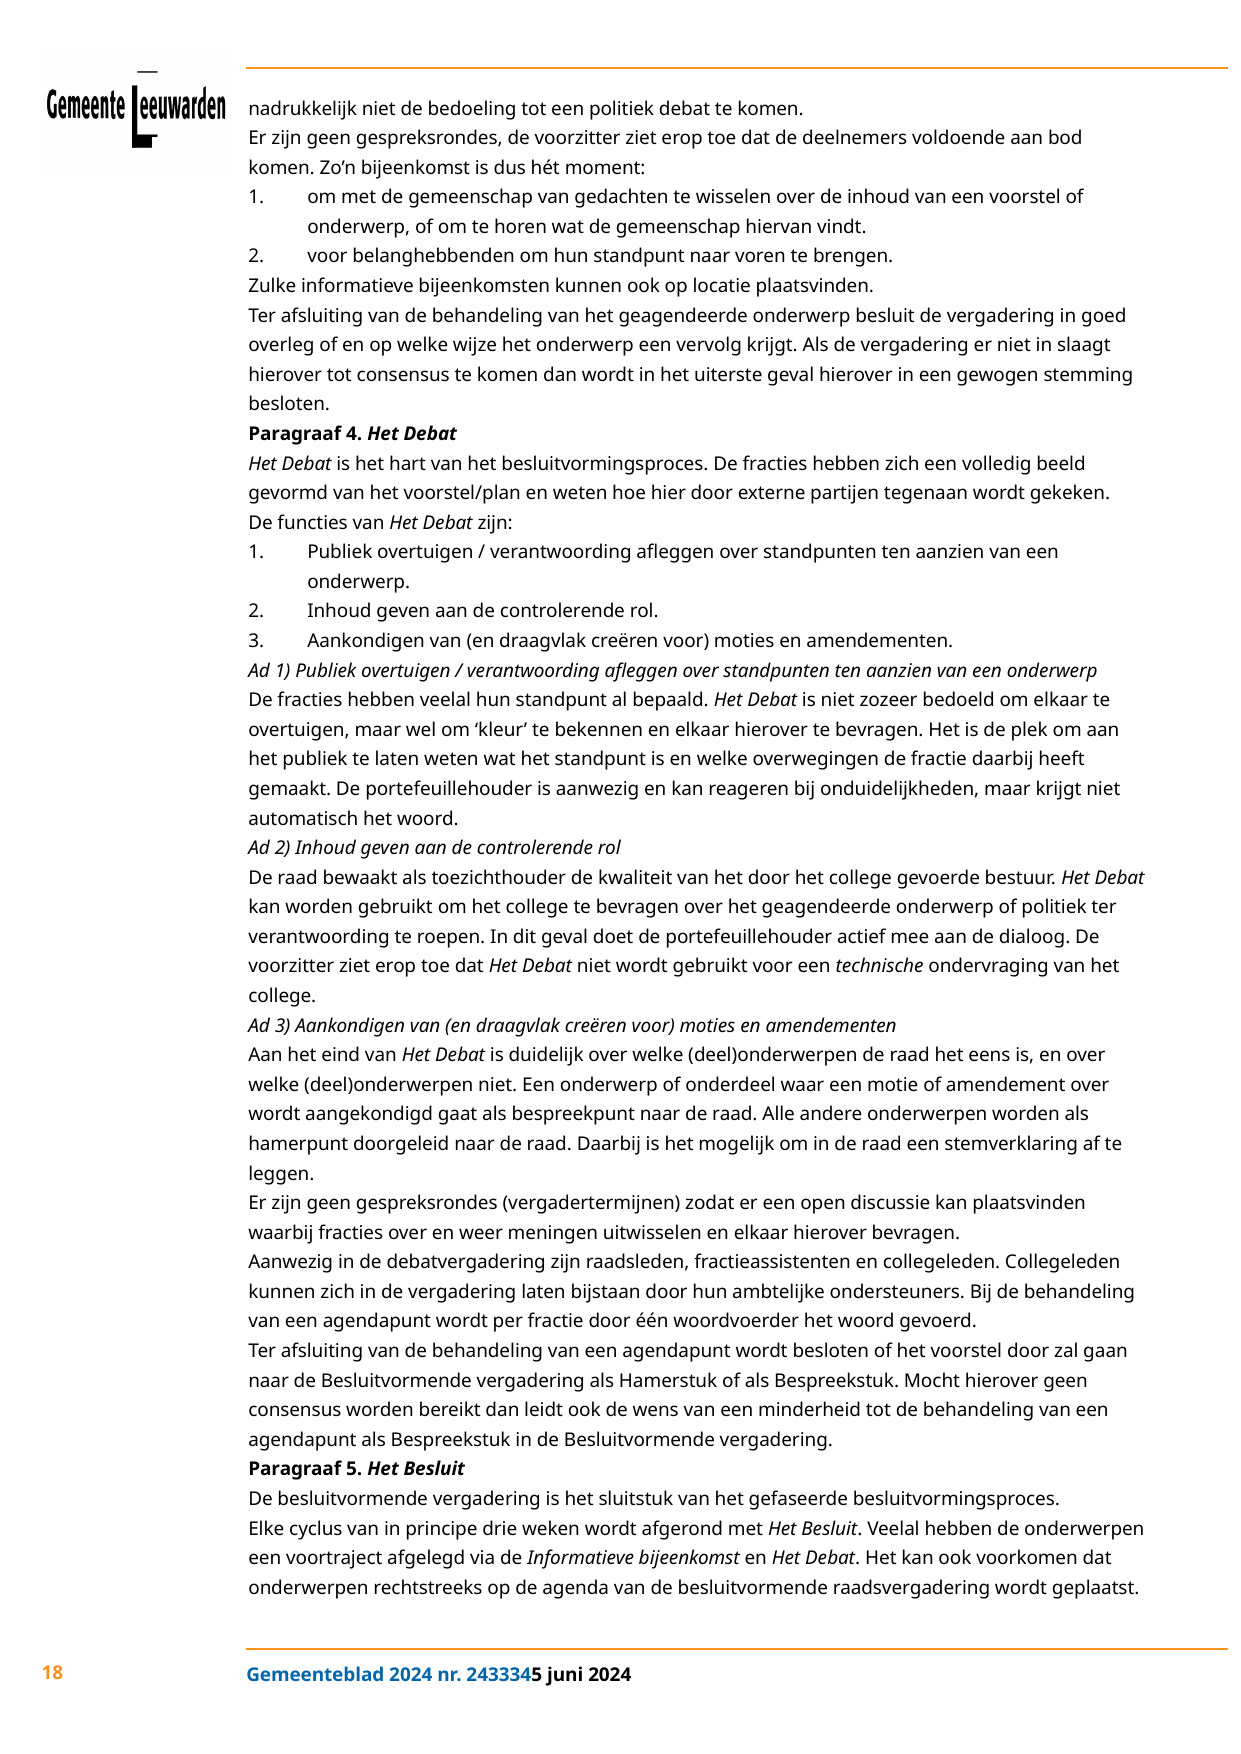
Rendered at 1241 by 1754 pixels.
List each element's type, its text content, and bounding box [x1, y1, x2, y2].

picture [41, 47, 231, 172]
text nadrukkelijk niet de bedoeling tot een politiek debat te komen. [248, 95, 1152, 121]
text De besluitvormende vergadering is het sluitstuk van het gefaseerde besluitvormingsproces. [248, 1485, 1152, 1511]
text Elke cyclus van in principe drie weken wordt afgerond met Het Besluit. Veelal hebben de onderwerpen een voortraject afgelegd via de Informatieve bijeenkomst en Het Debat. Het kan ook voorkomen dat onderwerpen rechtstreeks op de agenda van de besluitvormende raadsvergadering wordt geplaatst. [248, 1515, 1152, 1600]
text Aan het eind van Het Debat is duidelijk over welke (deel)onderwerpen de raad het eens is, en over welke (deel)onderwerpen niet. Een onderwerp of onderdeel waar een motie of amendement over wordt aangekondigd gaat als bespreekpunt naar de raad. Alle andere onderwerpen worden als hamerpunt doorgeleid naar de raad. Daarbij is het mogelijk om in de raad een stemverklaring af te leggen. [248, 1041, 1152, 1186]
text Er zijn geen gespreksrondes (vergadertermijnen) zodat er een open discussie kan plaatsvinden waarbij fracties over en weer meningen uitwisselen en elkaar hierover bevragen. [248, 1189, 1152, 1245]
text Ad 1) Publiek overtuigen / verantwoording afleggen over standpunten ten aanzien van een onderwerp [248, 657, 1152, 683]
text Paragraaf 4. Het Debat [248, 420, 1152, 446]
text Paragraaf 5. Het Besluit [248, 1456, 1152, 1481]
text Ad 2) Inhoud geven aan de controlerende rol [248, 834, 1152, 860]
text Ad 3) Aankondigen van (en draagvlak creëren voor) moties en amendementen [248, 1012, 1152, 1038]
text Het Debat is het hart van het besluitvormingsproces. De fracties hebben zich een volledig beeld gevormd van het voorstel/plan en weten hoe hier door externe partijen tegenaan wordt gekeken. [248, 450, 1152, 505]
text Ter afsluiting van de behandeling van het geagendeerde onderwerp besluit de vergadering in goed overleg of en op welke wijze het onderwerp een vervolg krijgt. Als de vergadering er niet in slaagt hierover tot consensus te komen dan wordt in het uiterste geval hierover in een gewogen stemming besloten. [248, 302, 1152, 416]
text Aanwezig in de debatvergadering zijn raadsleden, fractieassistenten en collegeleden. Collegeleden kunnen zich in de vergadering laten bijstaan door hun ambtelijke ondersteuners. Bij de behandeling van een agendapunt wordt per fractie door één woordvoerder het woord gevoerd. [248, 1248, 1152, 1333]
text Ter afsluiting van de behandeling van een agendapunt wordt besloten of het voorstel door zal gaan naar de Besluitvormende vergadering als Hamerstuk of als Bespreekstuk. Mocht hierover geen consensus worden bereikt dan leidt ook de wens van een minderheid tot de behandeling van een agendapunt als Bespreekstuk in de Besluitvormende vergadering. [248, 1337, 1152, 1452]
text De raad bewaakt als toezichthouder de kwaliteit van het door het college gevoerde bestuur. Het Debat kan worden gebruikt om het college te bevragen over het geagendeerde onderwerp of politiek ter verantwoording te roepen. In dit geval doet de portefeuillehouder actief mee aan de dialoog. De voorzitter ziet erop toe dat Het Debat niet wordt gebruikt voor een technische ondervraging van het college. [248, 864, 1152, 1008]
text Zulke informatieve bijeenkomsten kunnen ook op locatie plaatsvinden. [248, 272, 1152, 298]
list voor belanghebbenden om hun standpunt naar voren te brengen. [248, 243, 1152, 268]
list Aankondigen van (en draagvlak creëren voor) moties en amendementen. [248, 627, 1152, 653]
text Er zijn geen gespreksrondes, de voorzitter ziet erop toe dat de deelnemers voldoende aan bod komen. Zo’n bijeenkomst is dus hét moment: [248, 124, 1152, 180]
text De fracties hebben veelal hun standpunt al bepaald. Het Debat is niet zozeer bedoeld om elkaar te overtuigen, maar wel om ‘kleur’ te bekennen en elkaar hierover te bevragen. Het is de plek om aan het publiek te laten weten wat het standpunt is en welke overwegingen de fractie daarbij heeft gemaakt. De portefeuillehouder is aanwezig en kan reageren bij onduidelijkheden, maar krijgt niet automatisch het woord. [248, 686, 1152, 831]
list om met de gemeenschap van gedachten te wisselen over de inhoud van een voorstel of onderwerp, of om te horen wat de gemeenschap hiervan vindt. [248, 183, 1152, 239]
text De functies van Het Debat zijn: [248, 509, 1152, 535]
list Inhoud geven aan de controlerende rol. [248, 598, 1152, 623]
list Publiek overtuigen / verantwoording afleggen over standpunten ten aanzien van een onderwerp. [248, 538, 1152, 594]
